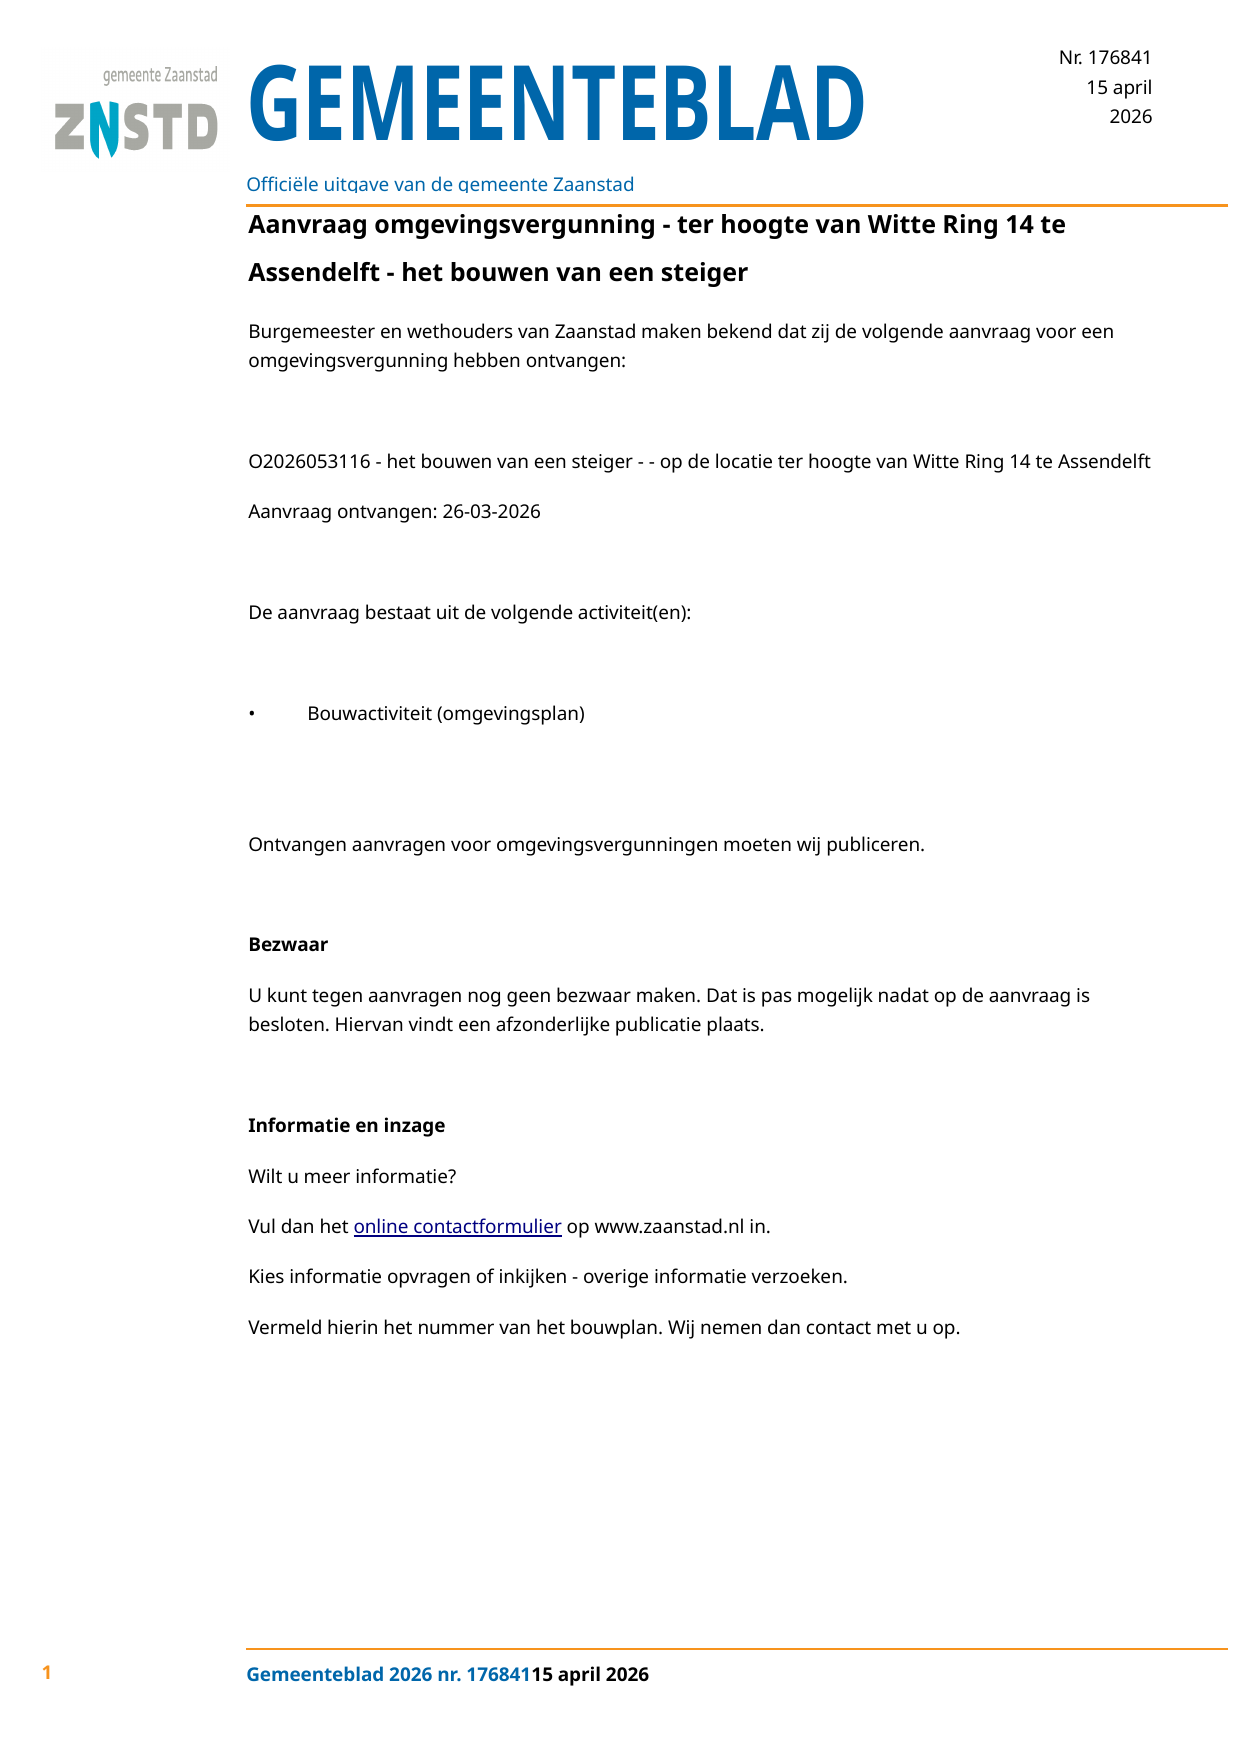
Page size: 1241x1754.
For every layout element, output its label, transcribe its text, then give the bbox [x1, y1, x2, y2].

text O2026053116 - het bouwen van een steiger - - op de locatie ter hoogte van Witte Ring 14 te Assendelft [248, 448, 1152, 474]
text Wilt u meer informatie? [248, 1163, 1152, 1189]
text Burgemeester en wethouders van Zaanstad maken bekend dat zij de volgende aanvraag voor een omgevingsvergunning hebben ontvangen: [248, 318, 1152, 373]
text Informatie en inzage [248, 1112, 1152, 1138]
text Vul dan het online contactformulier op www.zaanstad.nl in. [248, 1213, 1152, 1239]
text Bezwaar [248, 932, 1152, 957]
list Bouwactiviteit (omgevingsplan) [248, 700, 1152, 726]
text Aanvraag omgevingsvergunning - ter hoogte van Witte Ring 14 te Assendelft - het bouwen van een steiger [248, 207, 1152, 288]
text Ontvangen aanvragen voor omgevingsvergunningen moeten wij publiceren. [248, 831, 1152, 857]
text Aanvraag ontvangen: 26-03-2026 [248, 499, 1152, 524]
text De aanvraag bestaat uit de volgende activiteit(en): [248, 599, 1152, 625]
text U kunt tegen aanvragen nog geen bezwaar maken. Dat is pas mogelijk nadat op de aanvraag is besloten. Hiervan vindt een afzonderlijke publicatie plaats. [248, 982, 1152, 1037]
picture [41, 47, 231, 172]
text Vermeld hierin het nummer van het bouwplan. Wij nemen dan contact met u op. [248, 1314, 1152, 1340]
text Kies informatie opvragen of inkijken - overige informatie verzoeken. [248, 1264, 1152, 1289]
